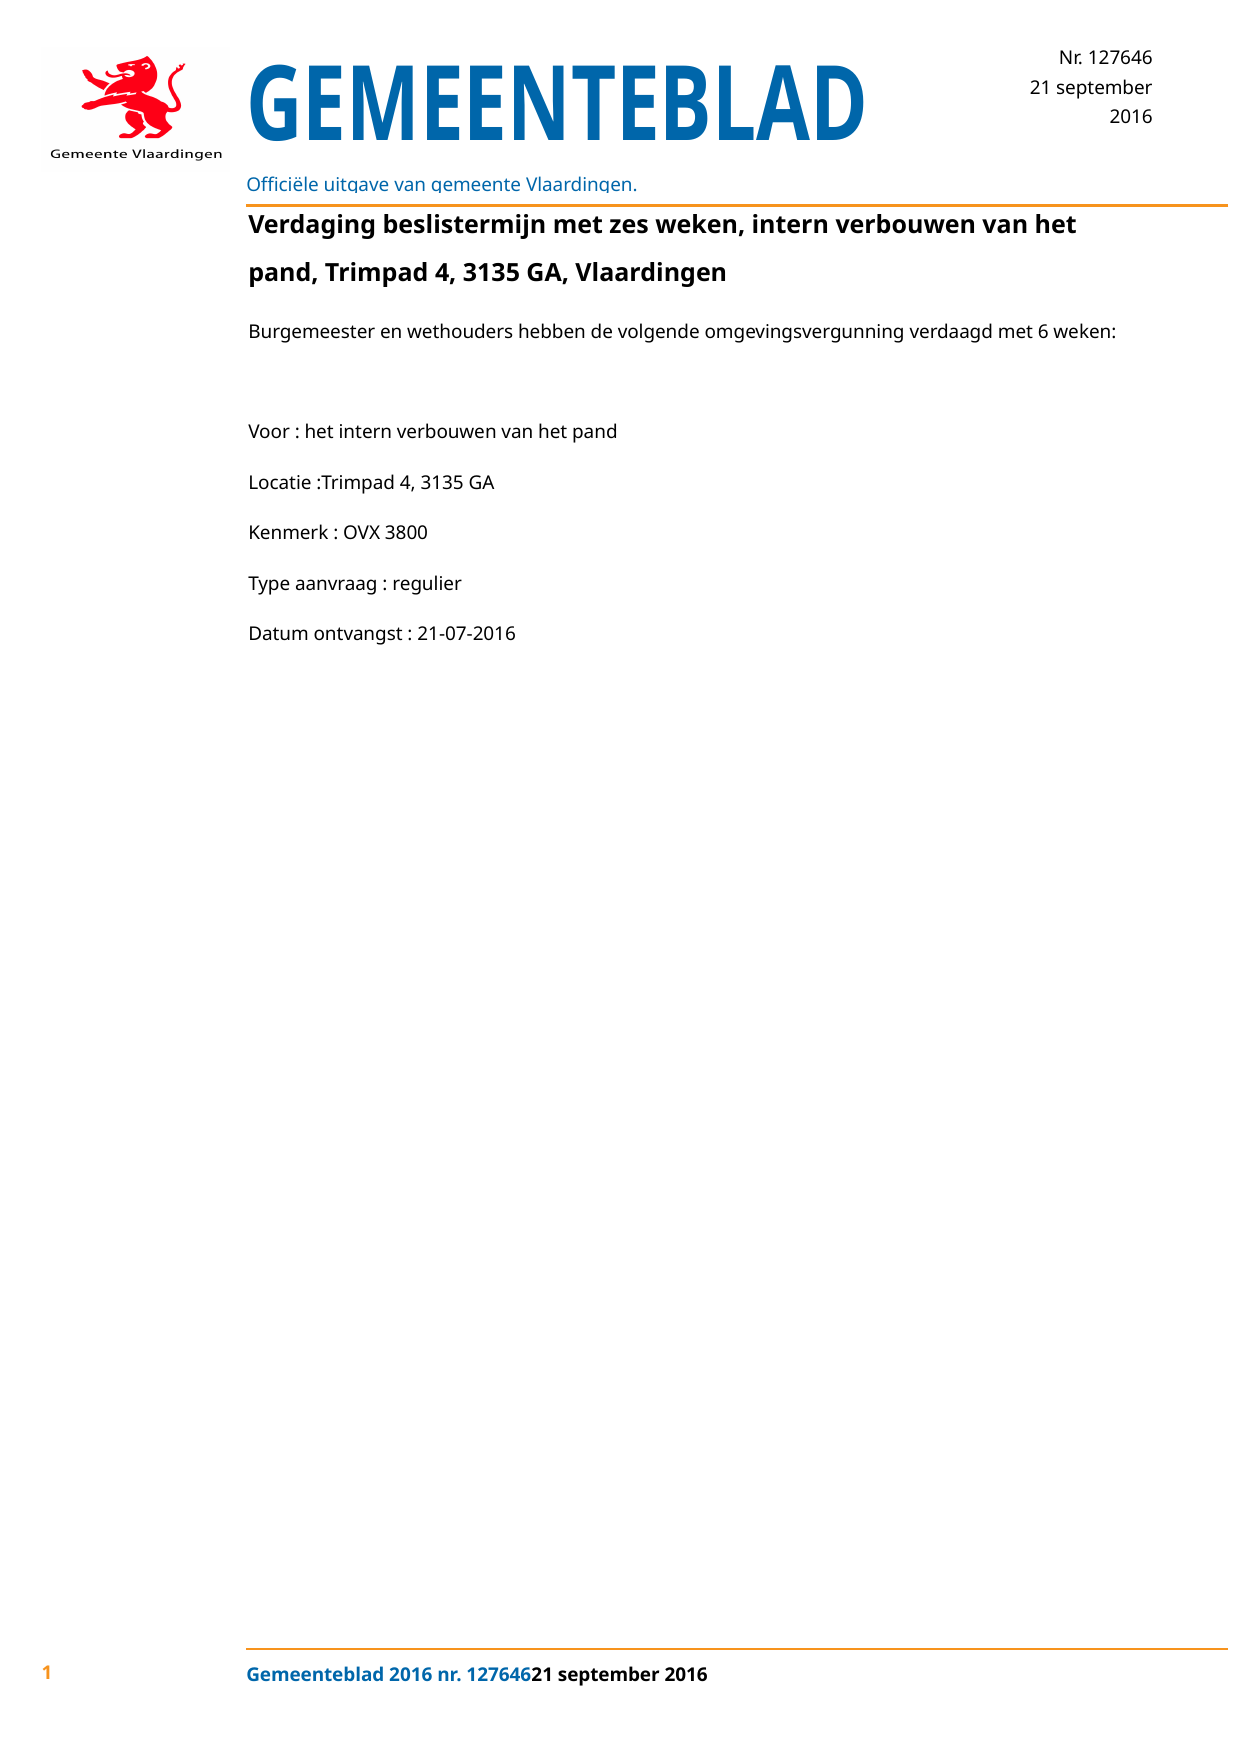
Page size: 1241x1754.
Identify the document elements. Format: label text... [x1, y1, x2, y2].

text Type aanvraag : regulier [248, 570, 1152, 596]
text Kenmerk : OVX 3800 [248, 519, 1152, 545]
text Burgemeester en wethouders hebben de volgende omgevingsvergunning verdaagd met 6 weken: [248, 318, 1152, 344]
text Verdaging beslistermijn met zes weken, intern verbouwen van het pand, Trimpad 4, 3135 GA, Vlaardingen [248, 207, 1152, 288]
picture [41, 47, 231, 172]
text Locatie :Trimpad 4, 3135 GA [248, 469, 1152, 495]
text Voor : het intern verbouwen van het pand [248, 419, 1152, 444]
text Datum ontvangst : 21-07-2016 [248, 620, 1152, 646]
